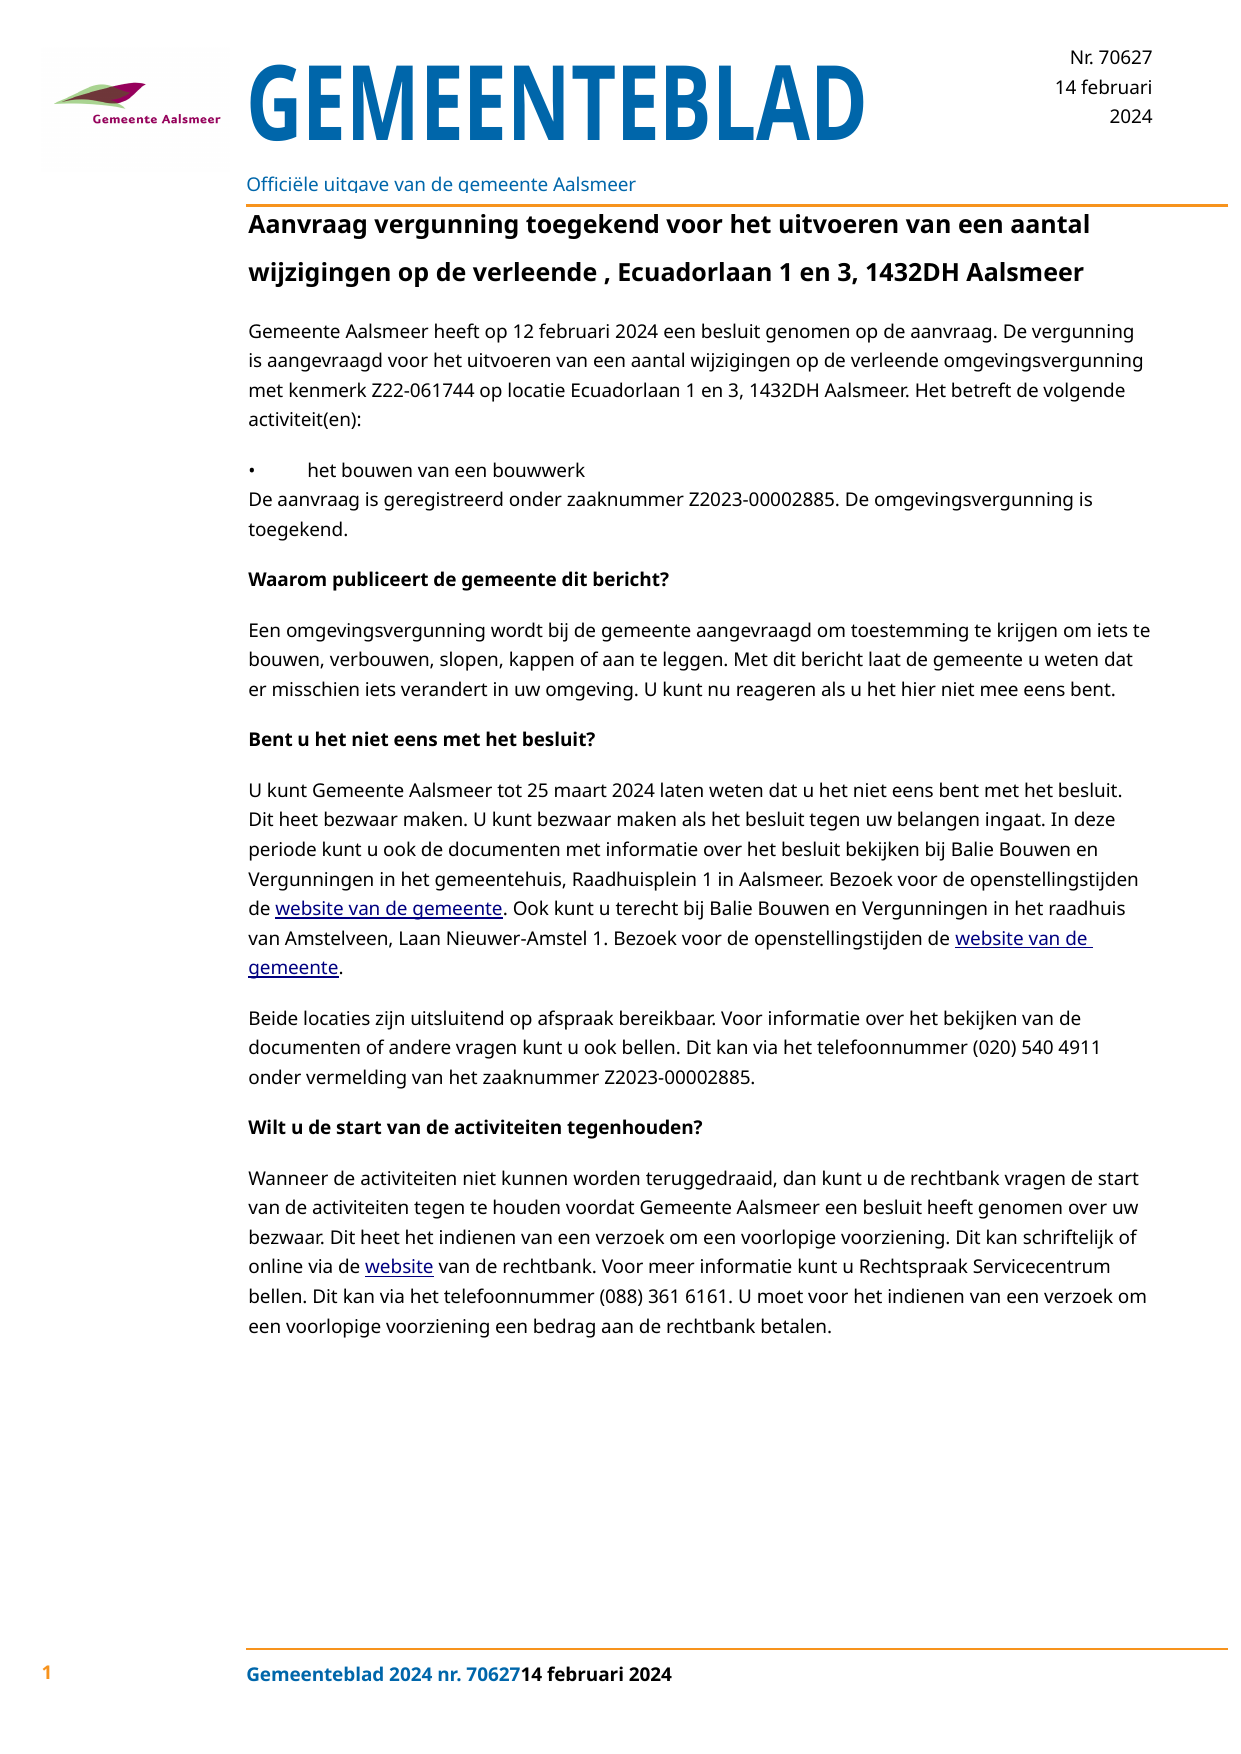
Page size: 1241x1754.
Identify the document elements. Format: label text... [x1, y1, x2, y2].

text Wanneer de activiteiten niet kunnen worden teruggedraaid, dan kunt u de rechtbank vragen de start van de activiteiten tegen te houden voordat Gemeente Aalsmeer een besluit heeft genomen over uw bezwaar. Dit heet het indienen van een verzoek om een voorlopige voorziening. Dit kan schriftelijk of online via de website van de rechtbank. Voor meer informatie kunt u Rechtspraak Servicecentrum bellen. Dit kan via het telefoonnummer (088) 361 6161. U moet voor het indienen van een verzoek om een voorlopige voorziening een bedrag aan de rechtbank betalen. [248, 1165, 1152, 1339]
text Gemeente Aalsmeer heeft op 12 februari 2024 een besluit genomen op de aanvraag. De vergunning is aangevraagd voor het uitvoeren van een aantal wijzigingen op de verleende omgevingsvergunning met kenmerk Z22-061744 op locatie Ecuadorlaan 1 en 3, 1432DH Aalsmeer. Het betreft de volgende activiteit(en): [248, 318, 1152, 432]
text U kunt Gemeente Aalsmeer tot 25 maart 2024 laten weten dat u het niet eens bent met het besluit. Dit heet bezwaar maken. U kunt bezwaar maken als het besluit tegen uw belangen ingaat. In deze periode kunt u ook de documenten met informatie over het besluit bekijken bij Balie Bouwen en Vergunningen in het gemeentehuis, Raadhuisplein 1 in Aalsmeer. Bezoek voor de openstellingstijden de website van de gemeente. Ook kunt u terecht bij Balie Bouwen en Vergunningen in het raadhuis van Amstelveen, Laan Nieuwer-Amstel 1. Bezoek voor de openstellingstijden de website van de gemeente. [248, 777, 1152, 980]
text De aanvraag is geregistreerd onder zaaknummer Z2023-00002885. De omgevingsvergunning is toegekend. [248, 487, 1152, 542]
text Waarom publiceert de gemeente dit bericht? [248, 567, 1152, 592]
text Aanvraag vergunning toegekend voor het uitvoeren van een aantal wijzigingen op de verleende , Ecuadorlaan 1 en 3, 1432DH Aalsmeer [248, 207, 1152, 288]
text Beide locaties zijn uitsluitend op afspraak bereikbaar. Voor informatie over het bekijken van de documenten of andere vragen kunt u ook bellen. Dit kan via het telefoonnummer (020) 540 4911 onder vermelding van het zaaknummer Z2023-00002885. [248, 1005, 1152, 1090]
text Wilt u de start van de activiteiten tegenhouden? [248, 1114, 1152, 1140]
text Bent u het niet eens met het besluit? [248, 727, 1152, 752]
list het bouwen van een bouwwerk [248, 457, 1152, 483]
text Een omgevingsvergunning wordt bij de gemeente aangevraagd om toestemming te krijgen om iets te bouwen, verbouwen, slopen, kappen of aan te leggen. Met dit bericht laat de gemeente u weten dat er misschien iets verandert in uw omgeving. U kunt nu reageren als u het hier niet mee eens bent. [248, 617, 1152, 702]
picture [41, 47, 231, 172]
